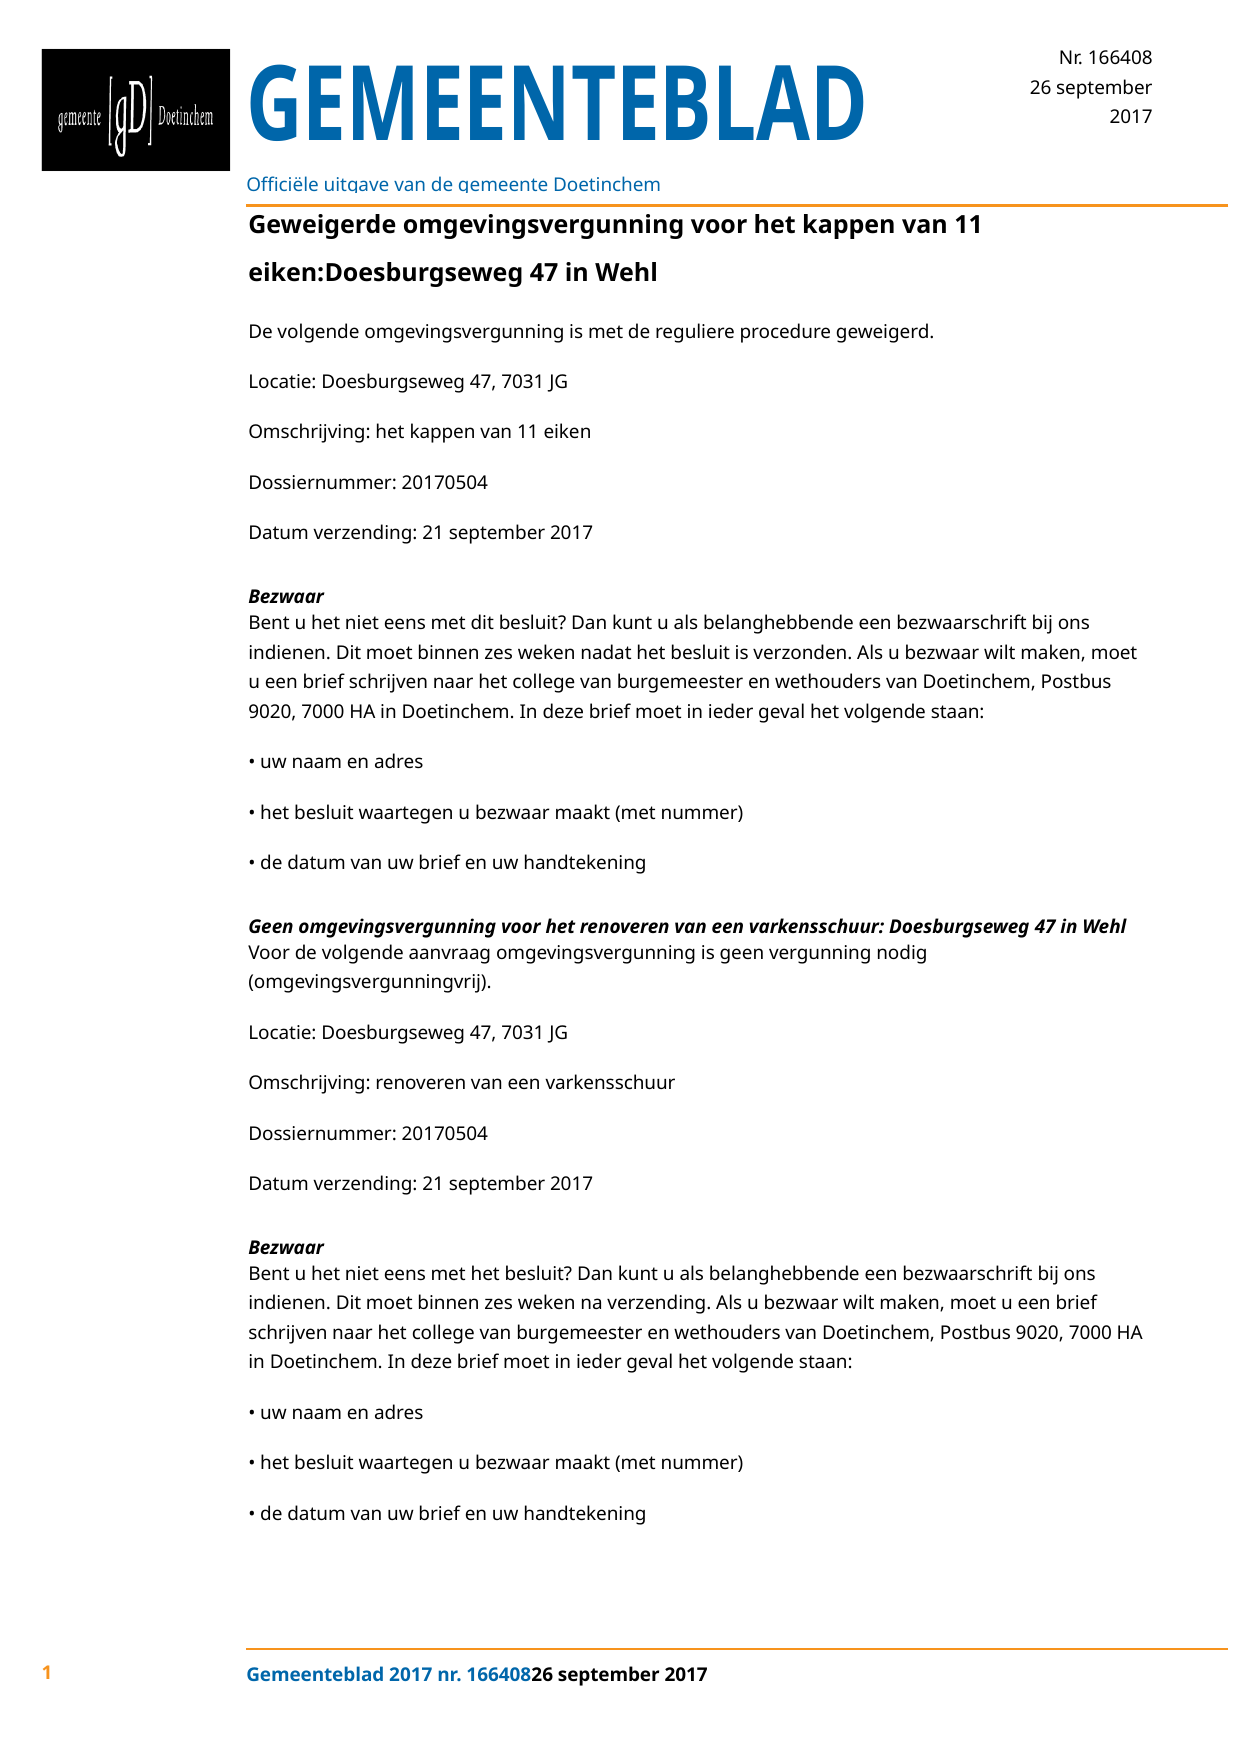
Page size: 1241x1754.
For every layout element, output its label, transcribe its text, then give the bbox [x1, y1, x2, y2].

text • de datum van uw brief en uw handtekening [248, 849, 1152, 875]
text Locatie: Doesburgseweg 47, 7031 JG [248, 1019, 1152, 1045]
text Geweigerde omgevingsvergunning voor het kappen van 11 eiken:Doesburgseweg 47 in Wehl [248, 207, 1152, 288]
text • uw naam en adres [248, 1399, 1152, 1425]
text Bezwaar [248, 1234, 1152, 1260]
text Voor de volgende aanvraag omgevingsvergunning is geen vergunning nodig (omgevingsvergunningvrij). [248, 939, 1152, 994]
text Datum verzending: 21 september 2017 [248, 519, 1152, 545]
text • het besluit waartegen u bezwaar maakt (met nummer) [248, 799, 1152, 824]
picture [41, 47, 231, 172]
text Dossiernummer: 20170504 [248, 469, 1152, 495]
text Geen omgevingsvergunning voor het renoveren van een varkensschuur: Doesburgseweg 47 in Wehl [248, 913, 1152, 939]
text • uw naam en adres [248, 748, 1152, 774]
text Bezwaar [248, 583, 1152, 609]
text Datum verzending: 21 september 2017 [248, 1170, 1152, 1196]
text Omschrijving: renoveren van een varkensschuur [248, 1069, 1152, 1095]
text Bent u het niet eens met dit besluit? Dan kunt u als belanghebbende een bezwaarschrift bij ons indienen. Dit moet binnen zes weken nadat het besluit is verzonden. Als u bezwaar wilt maken, moet u een brief schrijven naar het college van burgemeester en wethouders van Doetinchem, Postbus 9020, 7000 HA in Doetinchem. In deze brief moet in ieder geval het volgende staan: [248, 609, 1152, 724]
text • de datum van uw brief en uw handtekening [248, 1500, 1152, 1526]
text Bent u het niet eens met het besluit? Dan kunt u als belanghebbende een bezwaarschrift bij ons indienen. Dit moet binnen zes weken na verzending. Als u bezwaar wilt maken, moet u een brief schrijven naar het college van burgemeester en wethouders van Doetinchem, Postbus 9020, 7000 HA in Doetinchem. In deze brief moet in ieder geval het volgende staan: [248, 1260, 1152, 1374]
text Locatie: Doesburgseweg 47, 7031 JG [248, 368, 1152, 394]
text • het besluit waartegen u bezwaar maakt (met nummer) [248, 1449, 1152, 1475]
text Omschrijving: het kappen van 11 eiken [248, 419, 1152, 444]
text De volgende omgevingsvergunning is met de reguliere procedure geweigerd. [248, 318, 1152, 344]
text Dossiernummer: 20170504 [248, 1120, 1152, 1146]
